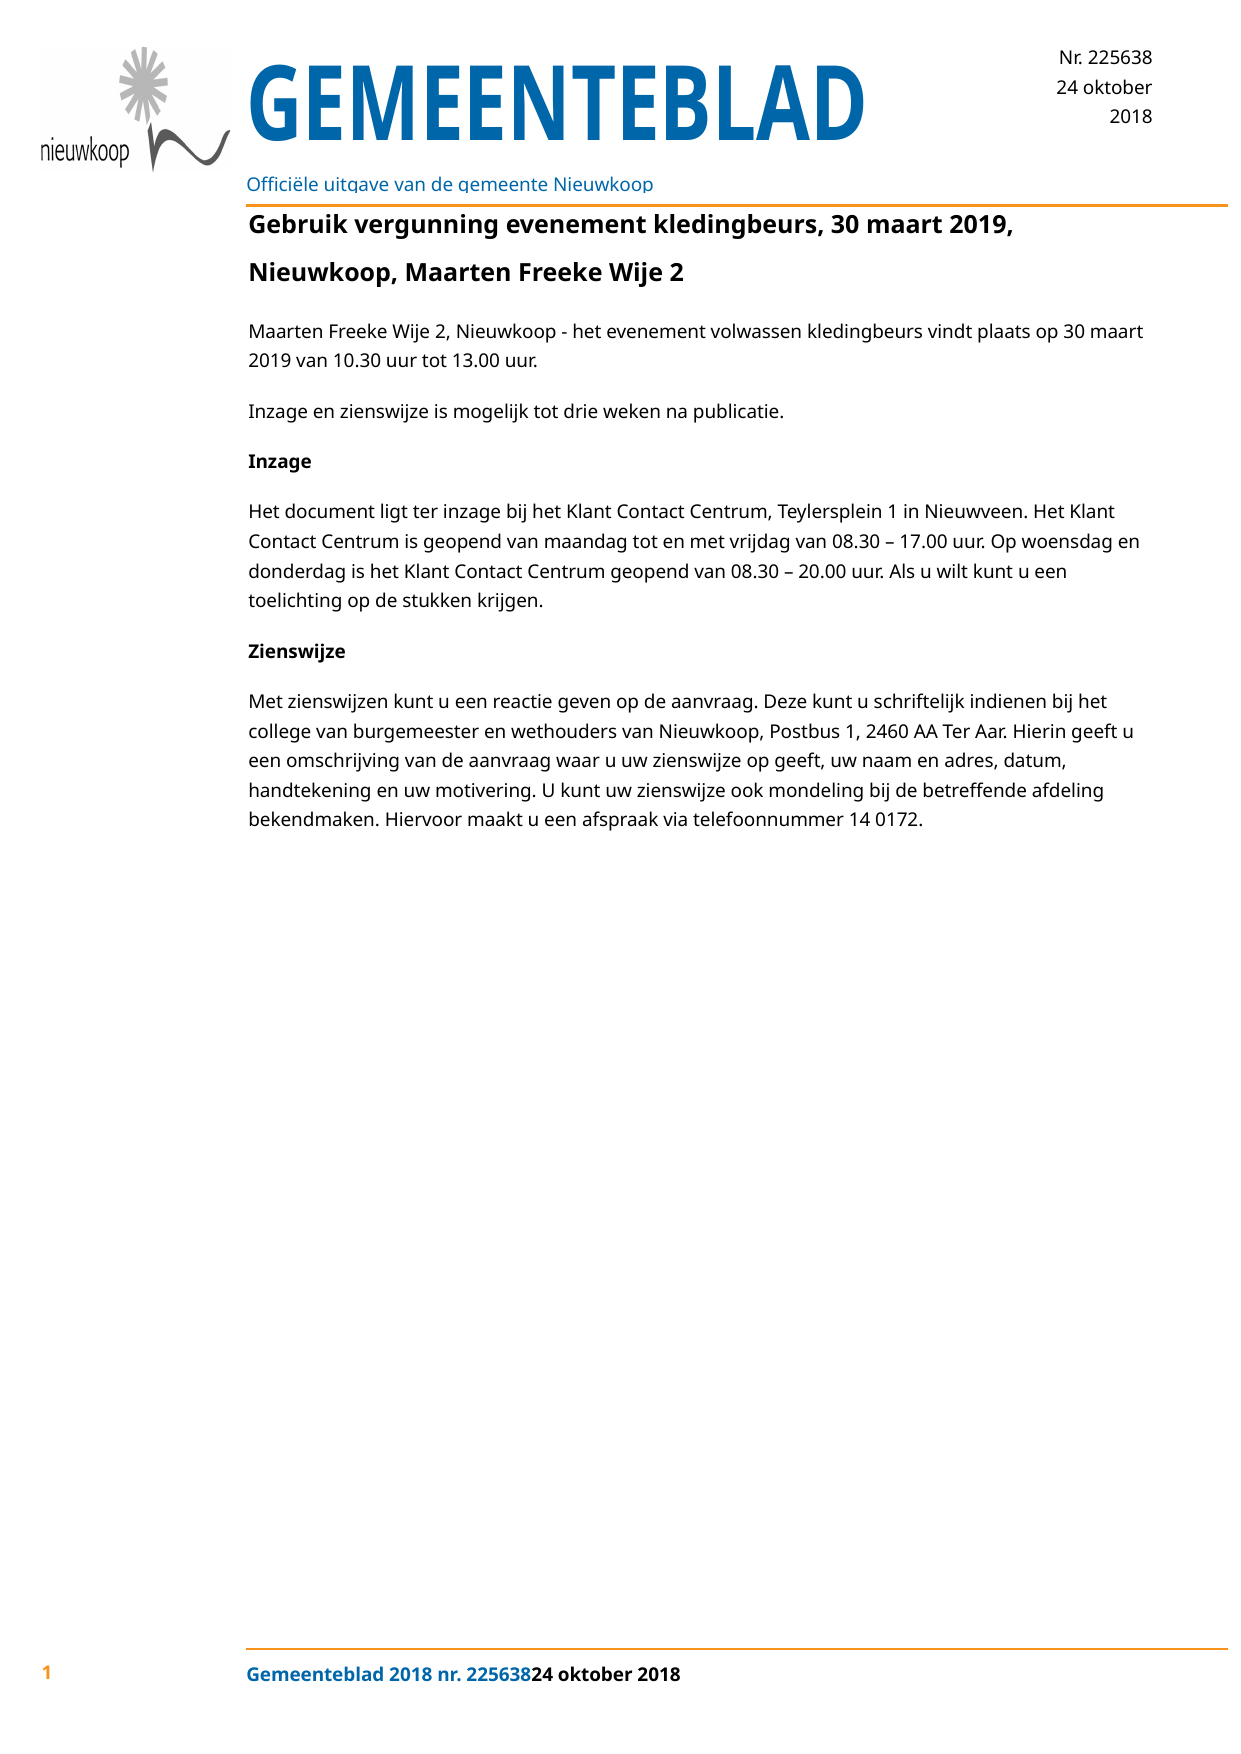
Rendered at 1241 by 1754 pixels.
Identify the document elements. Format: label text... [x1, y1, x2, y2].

text Inzage [248, 448, 1152, 474]
text Maarten Freeke Wije 2, Nieuwkoop - het evenement volwassen kledingbeurs vindt plaats op 30 maart 2019 van 10.30 uur tot 13.00 uur. [248, 318, 1152, 373]
text Zienswijze [248, 638, 1152, 664]
text Met zienswijzen kunt u een reactie geven op de aanvraag. Deze kunt u schriftelijk indienen bij het college van burgemeester en wethouders van Nieuwkoop, Postbus 1, 2460 AA Ter Aar. Hierin geeft u een omschrijving van de aanvraag waar u uw zienswijze op geeft, uw naam en adres, datum, handtekening en uw motivering. U kunt uw zienswijze ook mondeling bij de betreffende afdeling bekendmaken. Hiervoor maakt u een afspraak via telefoonnummer 14 0172. [248, 688, 1152, 832]
picture [41, 47, 231, 172]
text Het document ligt ter inzage bij het Klant Contact Centrum, Teylersplein 1 in Nieuwveen. Het Klant Contact Centrum is geopend van maandag tot en met vrijdag van 08.30 – 17.00 uur. Op woensdag en donderdag is het Klant Contact Centrum geopend van 08.30 – 20.00 uur. Als u wilt kunt u een toelichting op de stukken krijgen. [248, 499, 1152, 613]
text Inzage en zienswijze is mogelijk tot drie weken na publicatie. [248, 398, 1152, 424]
text Gebruik vergunning evenement kledingbeurs, 30 maart 2019, Nieuwkoop, Maarten Freeke Wije 2 [248, 207, 1152, 288]
